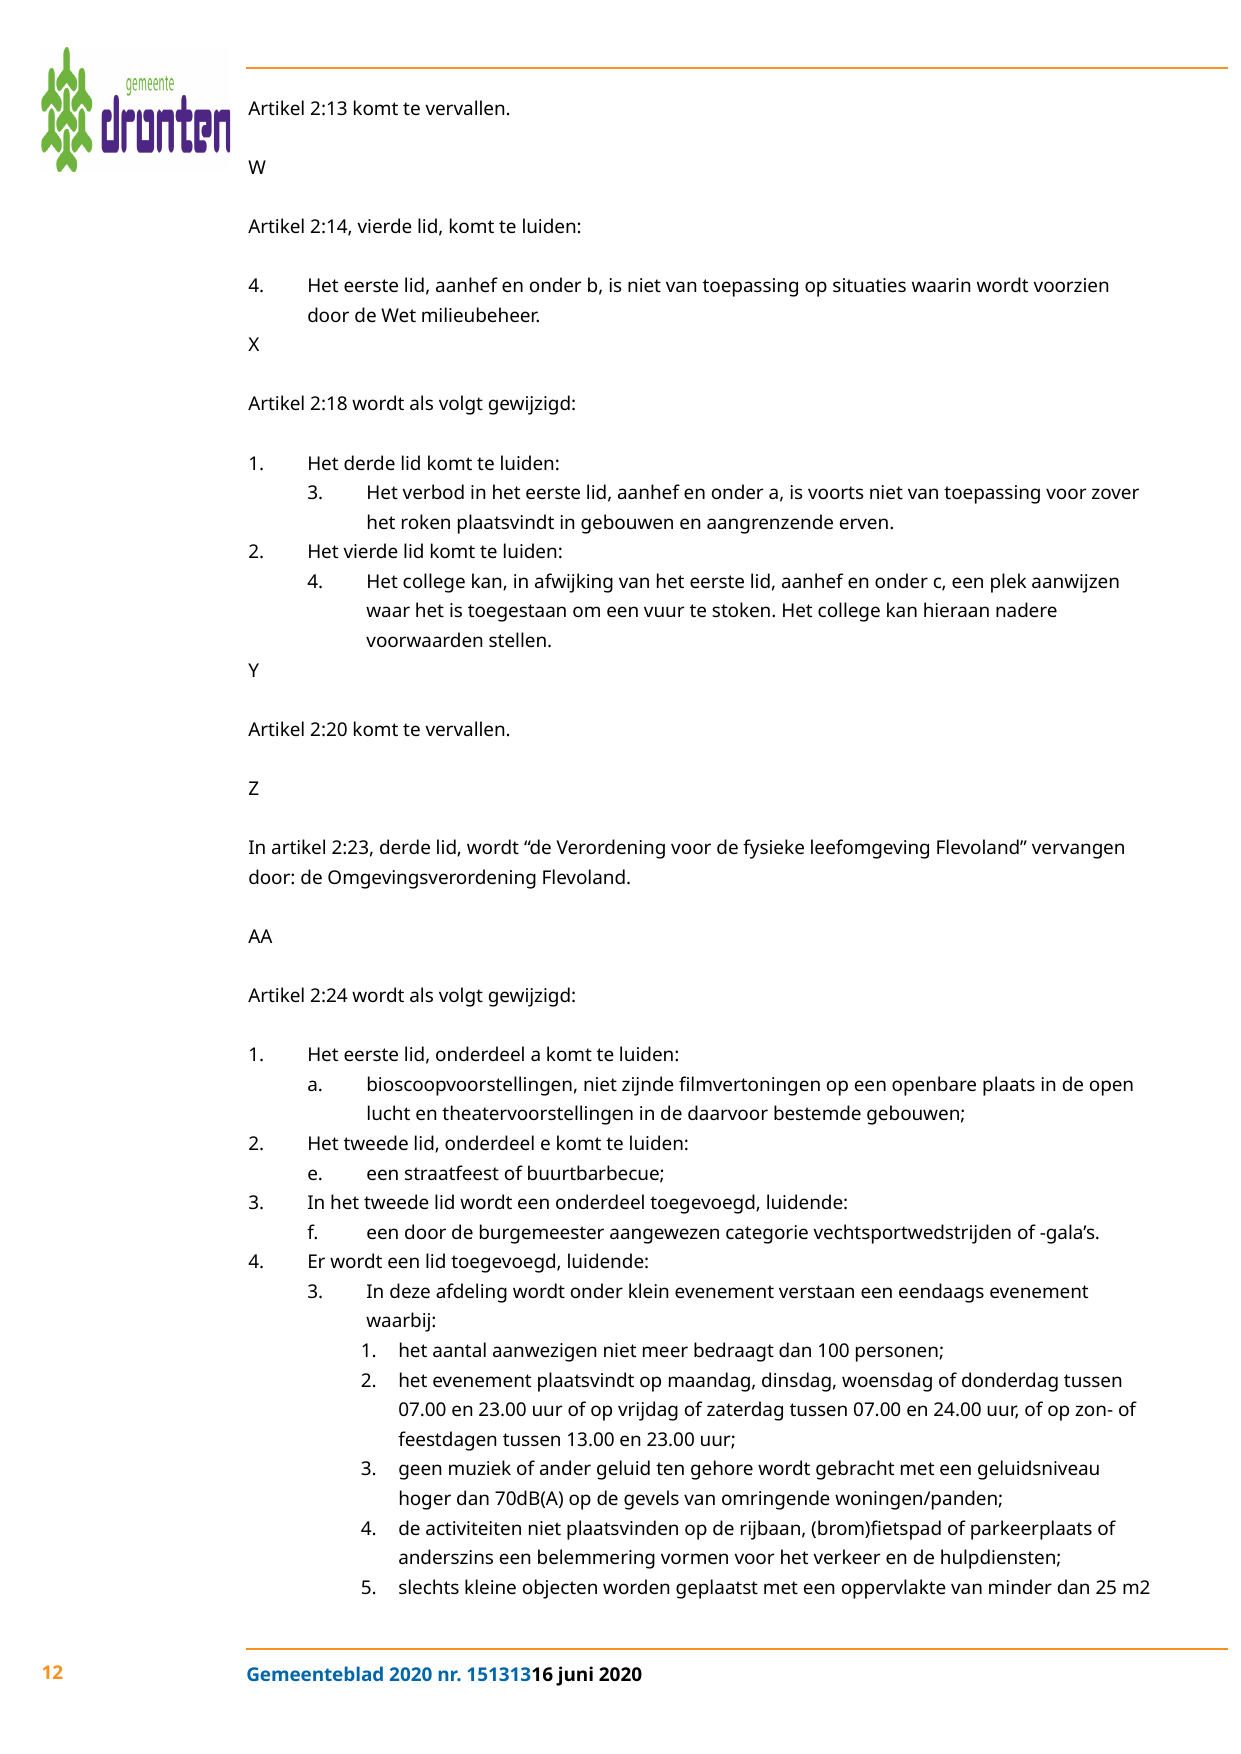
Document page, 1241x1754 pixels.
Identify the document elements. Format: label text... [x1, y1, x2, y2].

text Artikel 2:18 wordt als volgt gewijzigd: [248, 391, 1152, 416]
text X [248, 331, 1152, 357]
list het aantal aanwezigen niet meer bedraagt dan 100 personen; [361, 1337, 1152, 1363]
text In artikel 2:23, derde lid, wordt “de Verordening voor de fysieke leefomgeving Flevoland” vervangen door: de Omgevingsverordening Flevoland. [248, 834, 1152, 890]
text Artikel 2:20 komt te vervallen. [248, 716, 1152, 742]
text Artikel 2:14, vierde lid, komt te luiden: [248, 213, 1152, 239]
list het evenement plaatsvindt op maandag, dinsdag, woensdag of donderdag tussen 07.00 en 23.00 uur of op vrijdag of zaterdag tussen 07.00 en 24.00 uur, of op zon- of feestdagen tussen 13.00 en 23.00 uur; [361, 1367, 1152, 1452]
text Y [248, 657, 1152, 683]
text Artikel 2:24 wordt als volgt gewijzigd: [248, 982, 1152, 1008]
text Artikel 2:13 komt te vervallen. [248, 95, 1152, 121]
list bioscoopvoorstellingen, niet zijnde filmvertoningen op een openbare plaats in de open lucht en theatervoorstellingen in de daarvoor bestemde gebouwen; [307, 1071, 1152, 1126]
list geen muziek of ander geluid ten gehore wordt gebracht met een geluidsniveau hoger dan 70dB(A) op de gevels van omringende woningen/panden; [361, 1456, 1152, 1511]
list Er wordt een lid toegevoegd, luidende: [248, 1248, 1152, 1274]
list Het eerste lid, onderdeel a komt te luiden: [248, 1041, 1152, 1067]
list Het verbod in het eerste lid, aanhef en onder a, is voorts niet van toepassing voor zover het roken plaatsvindt in gebouwen en aangrenzende erven. [307, 479, 1152, 535]
list een door de burgemeester aangewezen categorie vechtsportwedstrijden of -gala’s. [307, 1219, 1152, 1245]
list Het tweede lid, onderdeel e komt te luiden: [248, 1130, 1152, 1156]
list Het derde lid komt te luiden: [248, 450, 1152, 476]
list Het college kan, in afwijking van het eerste lid, aanhef en onder c, een plek aanwijzen waar het is toegestaan om een vuur te stoken. Het college kan hieraan nadere voorwaarden stellen. [307, 568, 1152, 653]
picture [41, 47, 231, 172]
list slechts kleine objecten worden geplaatst met een oppervlakte van minder dan 25 m2 [361, 1574, 1152, 1600]
list de activiteiten niet plaatsvinden op de rijbaan, (brom)fietspad of parkeerplaats of anderszins een belemmering vormen voor het verkeer en de hulpdiensten; [361, 1515, 1152, 1570]
list Het vierde lid komt te luiden: [248, 538, 1152, 564]
list In deze afdeling wordt onder klein evenement verstaan een eendaags evenement waarbij: [307, 1278, 1152, 1333]
text Z [248, 775, 1152, 801]
text W [248, 154, 1152, 180]
list een straatfeest of buurtbarbecue; [307, 1160, 1152, 1186]
list Het eerste lid, aanhef en onder b, is niet van toepassing op situaties waarin wordt voorzien door de Wet milieubeheer. [248, 272, 1152, 328]
list In het tweede lid wordt een onderdeel toegevoegd, luidende: [248, 1189, 1152, 1215]
text AA [248, 923, 1152, 949]
